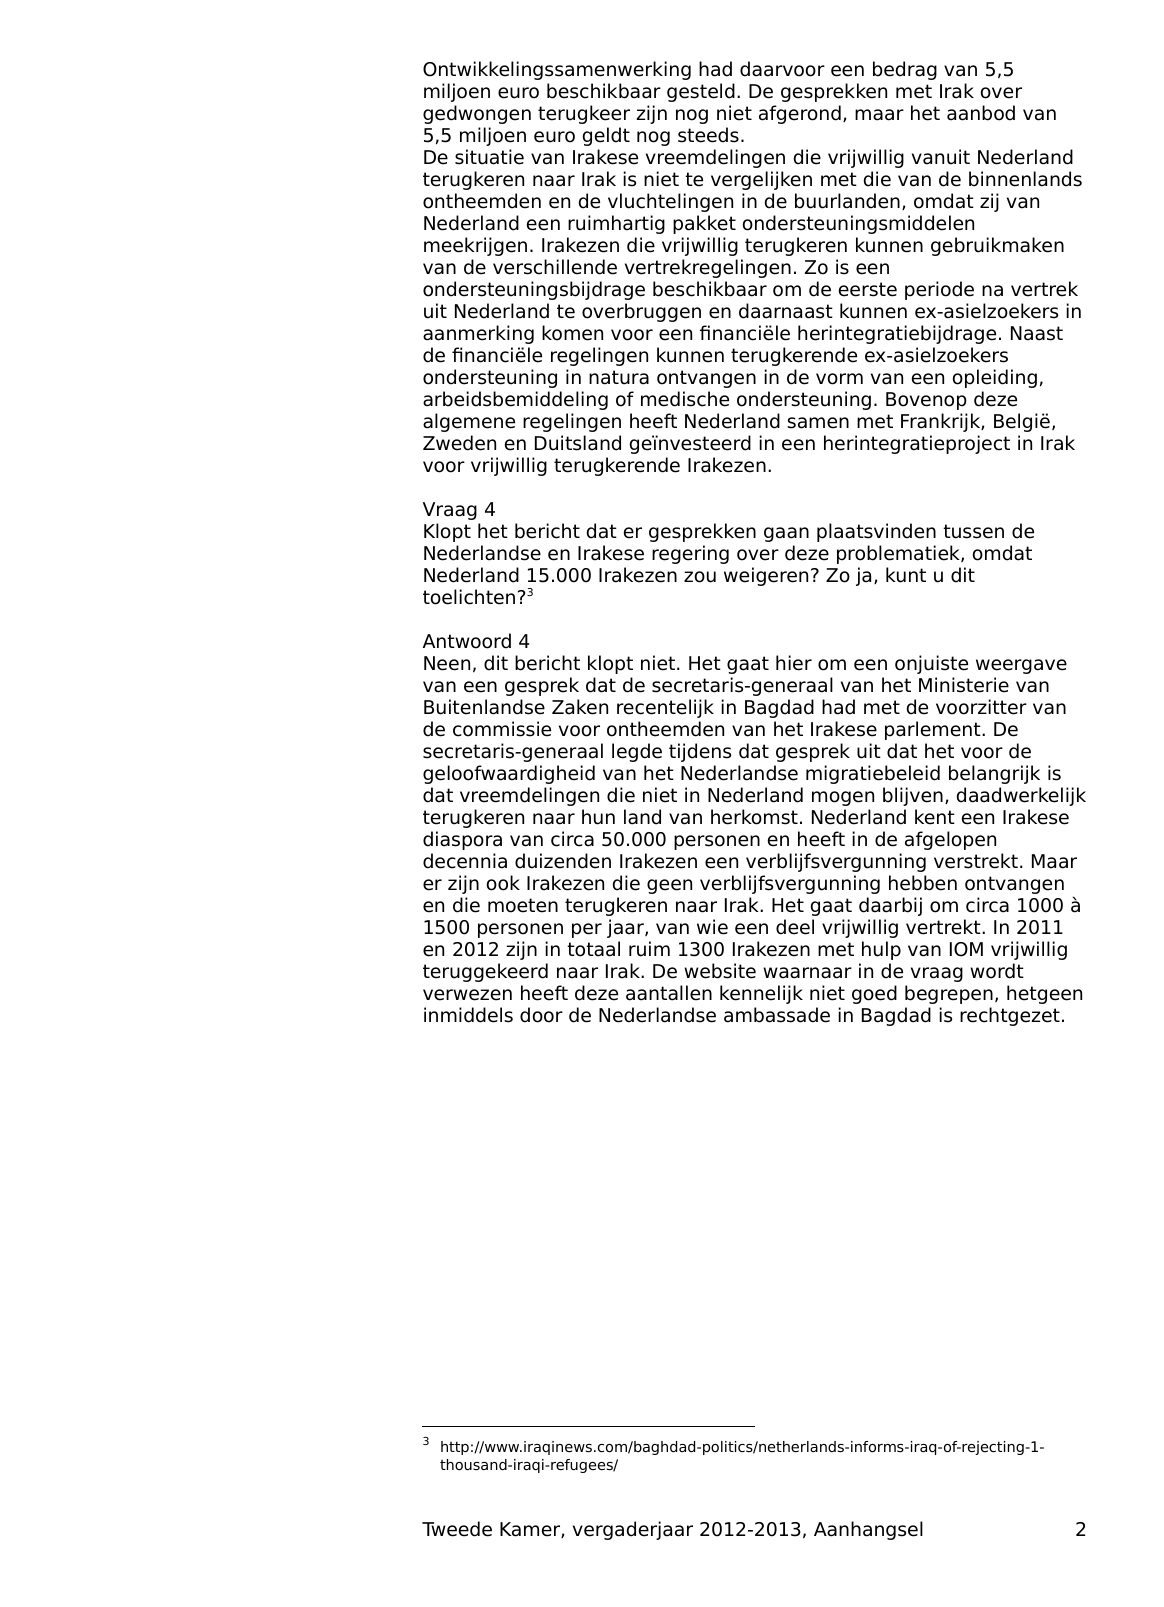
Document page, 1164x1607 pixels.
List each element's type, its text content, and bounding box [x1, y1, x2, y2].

text Ontwikkelingssamenwerking had daarvoor een bedrag van 5,5 miljoen euro beschikbaar gesteld. De gesprekken met Irak over gedwongen terugkeer zijn nog niet afgerond, maar het aanbod van 5,5 miljoen euro geldt nog steeds. [422, 59, 1087, 147]
text Neen, dit bericht klopt niet. Het gaat hier om een onjuiste weergave van een gesprek dat de secretaris-generaal van het Ministerie van Buitenlandse Zaken recentelijk in Bagdad had met de voorzitter van de commissie voor ontheemden van het Irakese parlement. De secretaris-generaal legde tijdens dat gesprek uit dat het voor de geloofwaardigheid van het Nederlandse migratiebeleid belangrijk is dat vreemdelingen die niet in Nederland mogen blijven, daadwerkelijk terugkeren naar hun land van herkomst. Nederland kent een Irakese diaspora van circa 50.000 personen en heeft in de afgelopen decennia duizenden Irakezen een verblijfsvergunning verstrekt. Maar er zijn ook Irakezen die geen verblijfsvergunning hebben ontvangen en die moeten terugkeren naar Irak. Het gaat daarbij om circa 1000 à 1500 personen per jaar, van wie een deel vrijwillig vertrekt. In 2011 en 2012 zijn in totaal ruim 1300 Irakezen met hulp van IOM vrijwillig teruggekeerd naar Irak. De website waarnaar in de vraag wordt verwezen heeft deze aantallen kennelijk niet goed begrepen, hetgeen inmiddels door de Nederlandse ambassade in Bagdad is rechtgezet. [422, 653, 1087, 1027]
text De situatie van Irakese vreemdelingen die vrijwillig vanuit Nederland terugkeren naar Irak is niet te vergelijken met die van de binnenlands ontheemden en de vluchtelingen in de buurlanden, omdat zij van Nederland een ruimhartig pakket ondersteuningsmiddelen meekrijgen. Irakezen die vrijwillig terugkeren kunnen gebruikmaken van de verschillende vertrekregelingen. Zo is een ondersteuningsbijdrage beschikbaar om de eerste periode na vertrek uit Nederland te overbruggen en daarnaast kunnen ex-asielzoekers in aanmerking komen voor een financiële herintegratiebijdrage. Naast de financiële regelingen kunnen terugkerende ex-asielzoekers ondersteuning in natura ontvangen in de vorm van een opleiding, arbeidsbemiddeling of medische ondersteuning. Bovenop deze algemene regelingen heeft Nederland samen met Frankrijk, België, Zweden en Duitsland geïnvesteerd in een herintegratieproject in Irak voor vrijwillig terugkerende Irakezen. [422, 147, 1087, 477]
text Antwoord 4 [422, 631, 1087, 653]
text Klopt het bericht dat er gesprekken gaan plaatsvinden tussen de Nederlandse en Irakese regering over deze problematiek, omdat Nederland 15.000 Irakezen zou weigeren? Zo ja, kunt u dit toelichten? [422, 521, 1087, 609]
text http://www.iraqinews.com/baghdad-politics/netherlands-informs-iraq-of-rejecting-1-thousand-iraqi-refugees/ [422, 1435, 1087, 1474]
text Vraag 4 [422, 499, 1087, 521]
